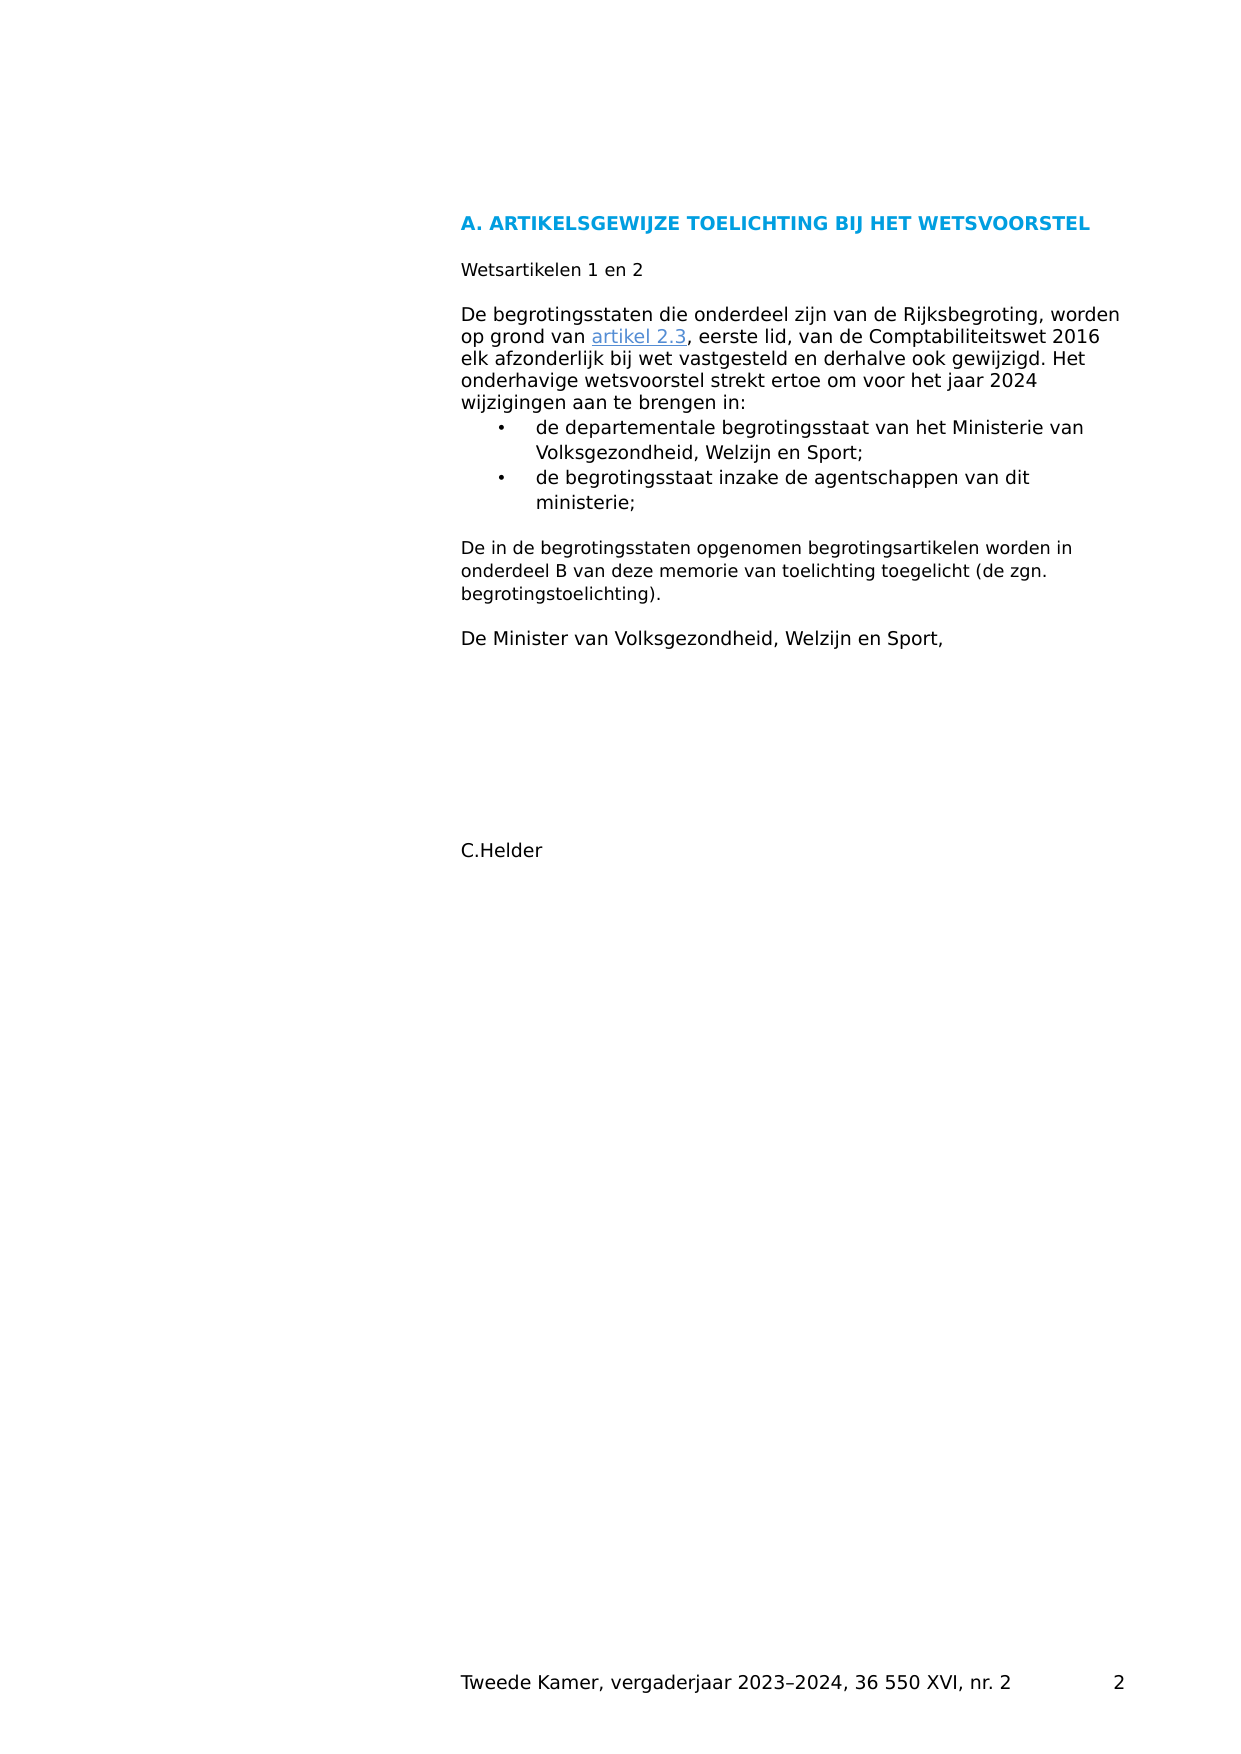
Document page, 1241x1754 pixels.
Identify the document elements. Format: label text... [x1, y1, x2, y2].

list de departementale begrotingsstaat van het Ministerie van Volksgezondheid, Welzijn en Sport; [498, 414, 1125, 464]
text De begrotingsstaten die onderdeel zijn van de Rijksbegroting, worden op grond van artikel 2.3, eerste lid, van de Comptabiliteitswet 2016 elk afzonderlijk bij wet vastgesteld en derhalve ook gewijzigd. Het onderhavige wetsvoorstel strekt ertoe om voor het jaar 2024 wijzigingen aan te brengen in: [461, 304, 1125, 414]
text De Minister van Volksgezondheid, Welzijn en Sport, [461, 628, 1125, 650]
text De in de begrotingsstaten opgenomen begrotingsartikelen worden in onderdeel B van deze memorie van toelichting toegelicht (de zgn. begrotingstoelichting). [461, 536, 1125, 605]
text C.Helder [461, 840, 1125, 862]
title A. ARTIKELSGEWIJZE TOELICHTING BIJ HET WETSVOORSTEL [461, 213, 1125, 235]
text Wetsartikelen 1 en 2 [461, 258, 1125, 281]
list de begrotingsstaat inzake de agentschappen van dit ministerie; [498, 464, 1125, 514]
